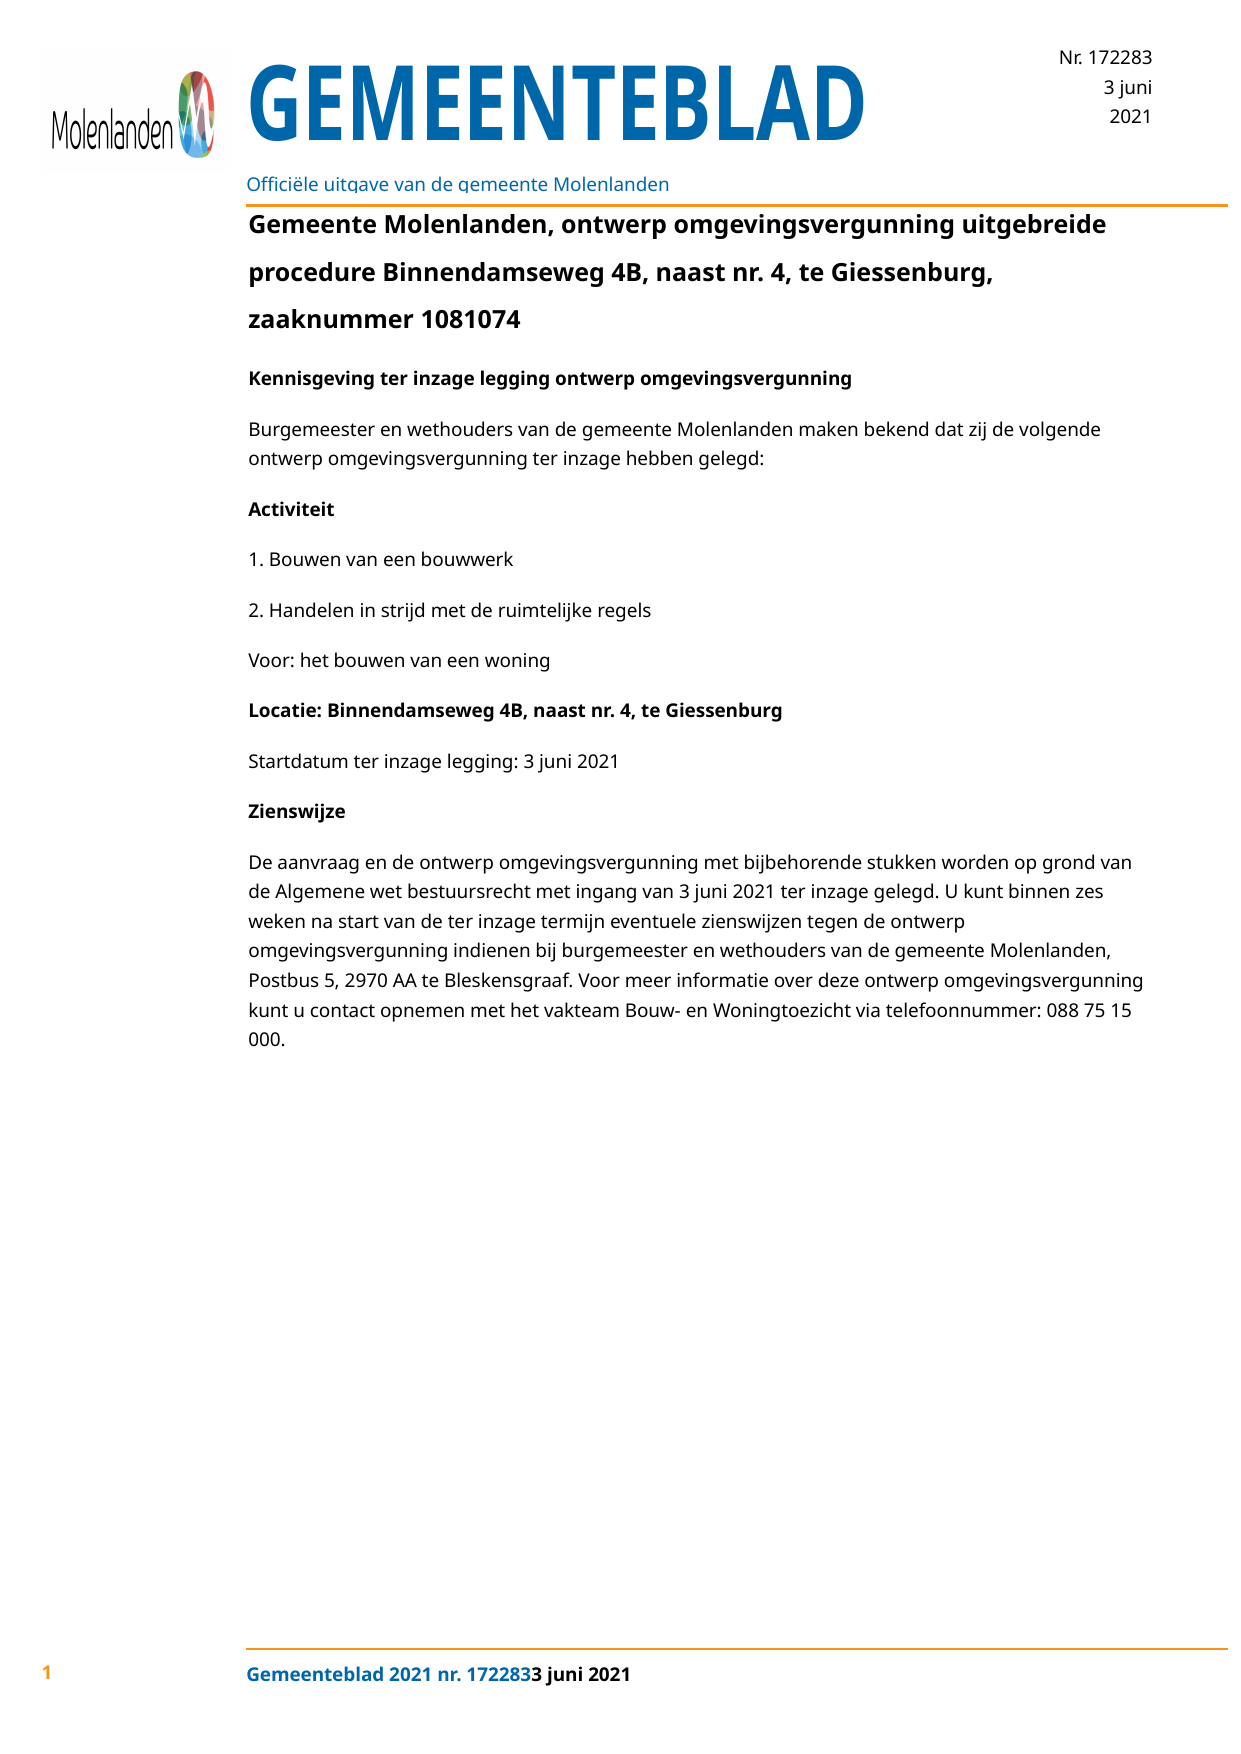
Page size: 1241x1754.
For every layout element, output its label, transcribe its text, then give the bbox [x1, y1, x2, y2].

text Zienswijze [248, 798, 1152, 824]
text Voor: het bouwen van een woning [248, 647, 1152, 673]
text 1. Bouwen van een bouwwerk [248, 546, 1152, 572]
text Locatie: Binnendamseweg 4B, naast nr. 4, te Giessenburg [248, 698, 1152, 723]
picture [41, 47, 231, 172]
text Kennisgeving ter inzage legging ontwerp omgevingsvergunning [248, 366, 1152, 391]
text De aanvraag en de ontwerp omgevingsvergunning met bijbehorende stukken worden op grond van de Algemene wet bestuursrecht met ingang van 3 juni 2021 ter inzage gelegd. U kunt binnen zes weken na start van de ter inzage termijn eventuele zienswijzen tegen de ontwerp omgevingsvergunning indienen bij burgemeester en wethouders van de gemeente Molenlanden, Postbus 5, 2970 AA te Bleskensgraaf. Voor meer informatie over deze ontwerp omgevingsvergunning kunt u contact opnemen met het vakteam Bouw- en Woningtoezicht via telefoonnummer: 088 75 15 000. [248, 849, 1152, 1052]
text 2. Handelen in strijd met de ruimtelijke regels [248, 597, 1152, 622]
text Activiteit [248, 496, 1152, 522]
text Startdatum ter inzage legging: 3 juni 2021 [248, 748, 1152, 774]
text Gemeente Molenlanden, ontwerp omgevingsvergunning uitgebreide procedure Binnendamseweg 4B, naast nr. 4, te Giessenburg, zaaknummer 1081074 [248, 207, 1152, 336]
text Burgemeester en wethouders van de gemeente Molenlanden maken bekend dat zij de volgende ontwerp omgevingsvergunning ter inzage hebben gelegd: [248, 416, 1152, 471]
